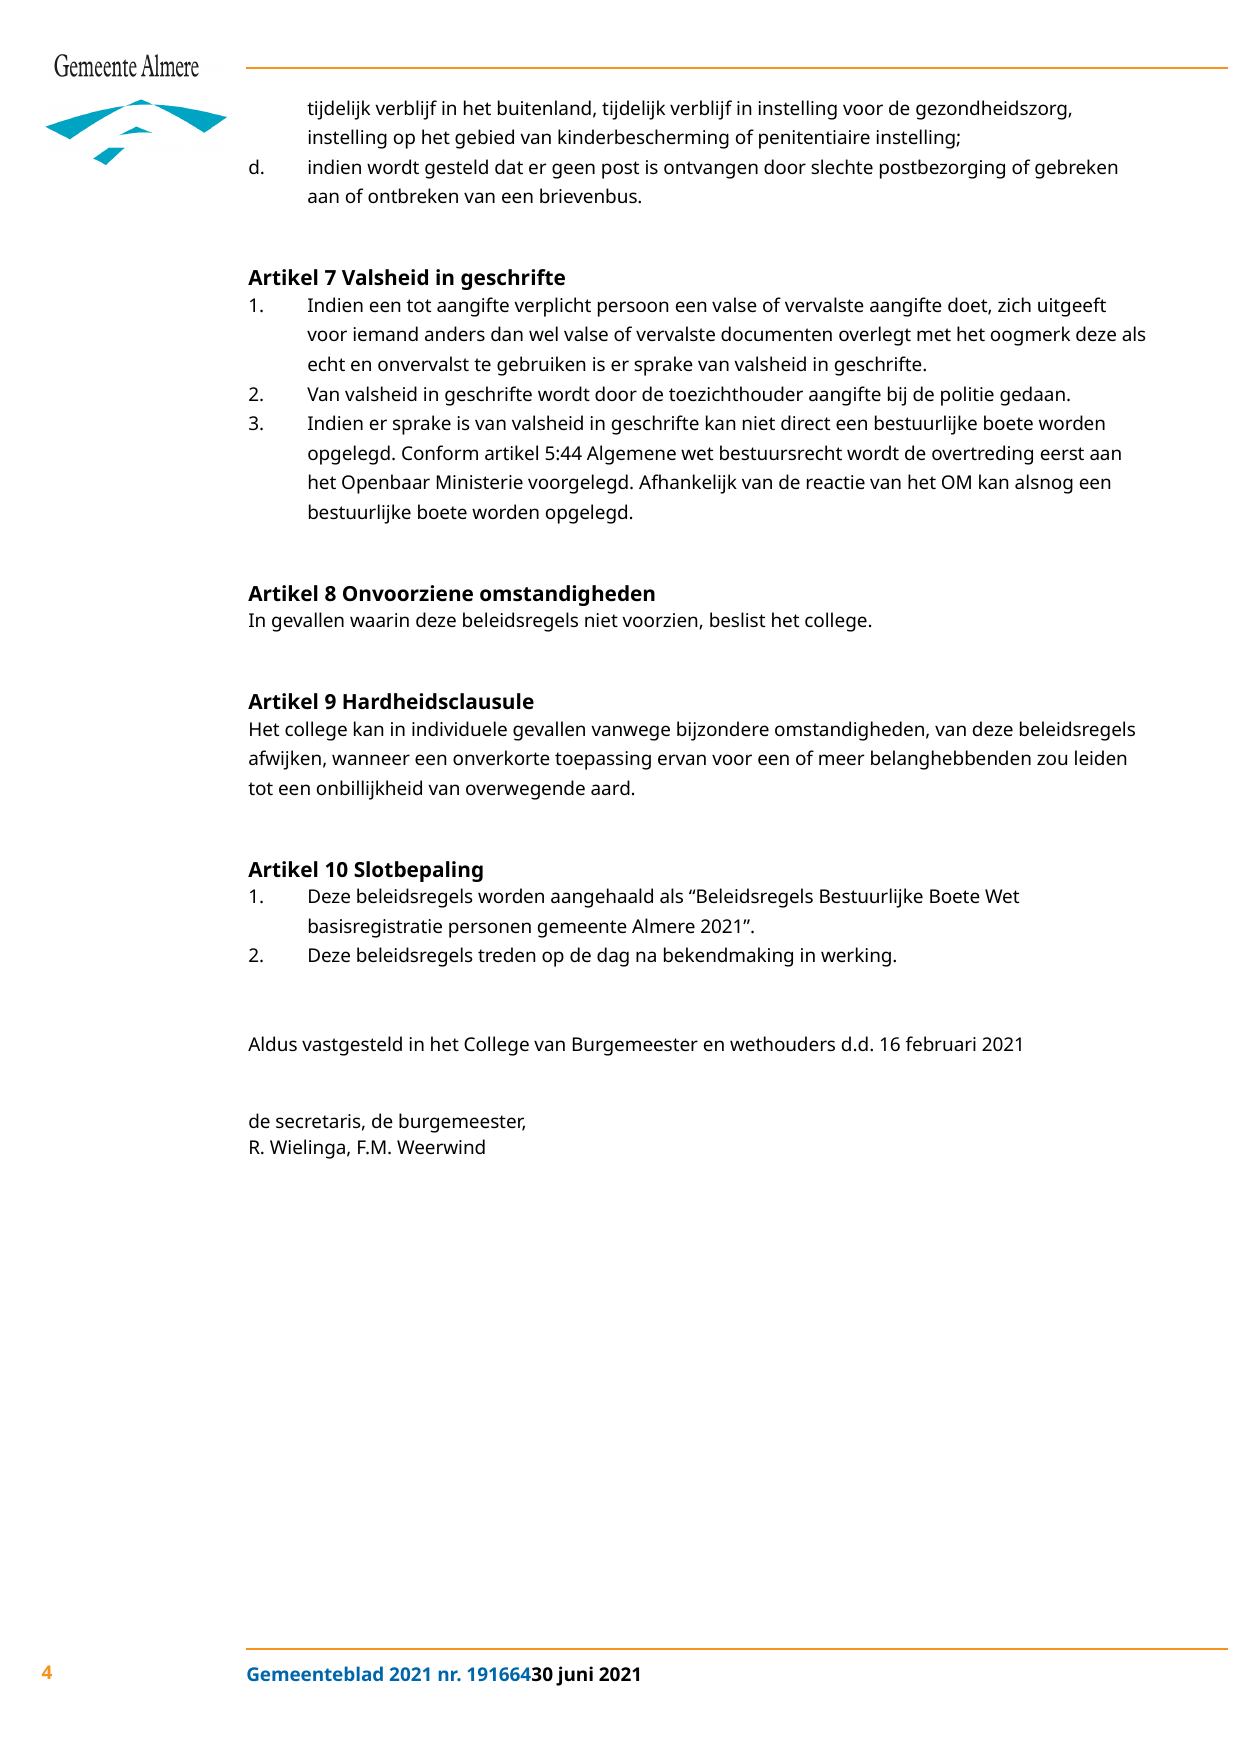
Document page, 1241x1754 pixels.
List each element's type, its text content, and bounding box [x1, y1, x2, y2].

text Aldus vastgesteld in het College van Burgemeester en wethouders d.d. 16 februari 2021 [248, 1031, 1152, 1057]
text Artikel 8 Onvoorziene omstandigheden [248, 579, 1152, 607]
list indien wordt gesteld dat er geen post is ontvangen door slechte postbezorging of gebreken aan of ontbreken van een brievenbus. [248, 154, 1152, 209]
list Indien er sprake is van valsheid in geschrifte kan niet direct een bestuurlijke boete worden opgelegd. Conform artikel 5:44 Algemene wet bestuursrecht wordt de overtreding eerst aan het Openbaar Ministerie voorgelegd. Afhankelijk van de reactie van het OM kan alsnog een bestuurlijke boete worden opgelegd. [248, 410, 1152, 525]
list Deze beleidsregels treden op de dag na bekendmaking in werking. [248, 943, 1152, 968]
list tijdelijk verblijf in het buitenland, tijdelijk verblijf in instelling voor de gezondheidszorg, instelling op het gebied van kinderbescherming of penitentiaire instelling; [248, 95, 1152, 150]
text R. Wielinga, F.M. Weerwind [248, 1134, 1152, 1160]
text Het college kan in individuele gevallen vanwege bijzondere omstandigheden, van deze beleidsregels afwijken, wanneer een onverkorte toepassing ervan voor een of meer belanghebbenden zou leiden tot een onbillijkheid van overwegende aard. [248, 716, 1152, 801]
text Artikel 10 Slotbepaling [248, 855, 1152, 883]
list Indien een tot aangifte verplicht persoon een valse of vervalste aangifte doet, zich uitgeeft voor iemand anders dan wel valse of vervalste documenten overlegt met het oogmerk deze als echt en onvervalst te gebruiken is er sprake van valsheid in geschrifte. [248, 292, 1152, 377]
text de secretaris, de burgemeester, [248, 1109, 1152, 1134]
list Van valsheid in geschrifte wordt door de toezichthouder aangifte bij de politie gedaan. [248, 381, 1152, 406]
picture [41, 47, 231, 172]
text In gevallen waarin deze beleidsregels niet voorzien, beslist het college. [248, 607, 1152, 633]
text Artikel 9 Hardheidsclausule [248, 687, 1152, 716]
list Deze beleidsregels worden aangehaald als “Beleidsregels Bestuurlijke Boete Wet basisregistratie personen gemeente Almere 2021”. [248, 883, 1152, 939]
text Artikel 7 Valsheid in geschrifte [248, 263, 1152, 292]
